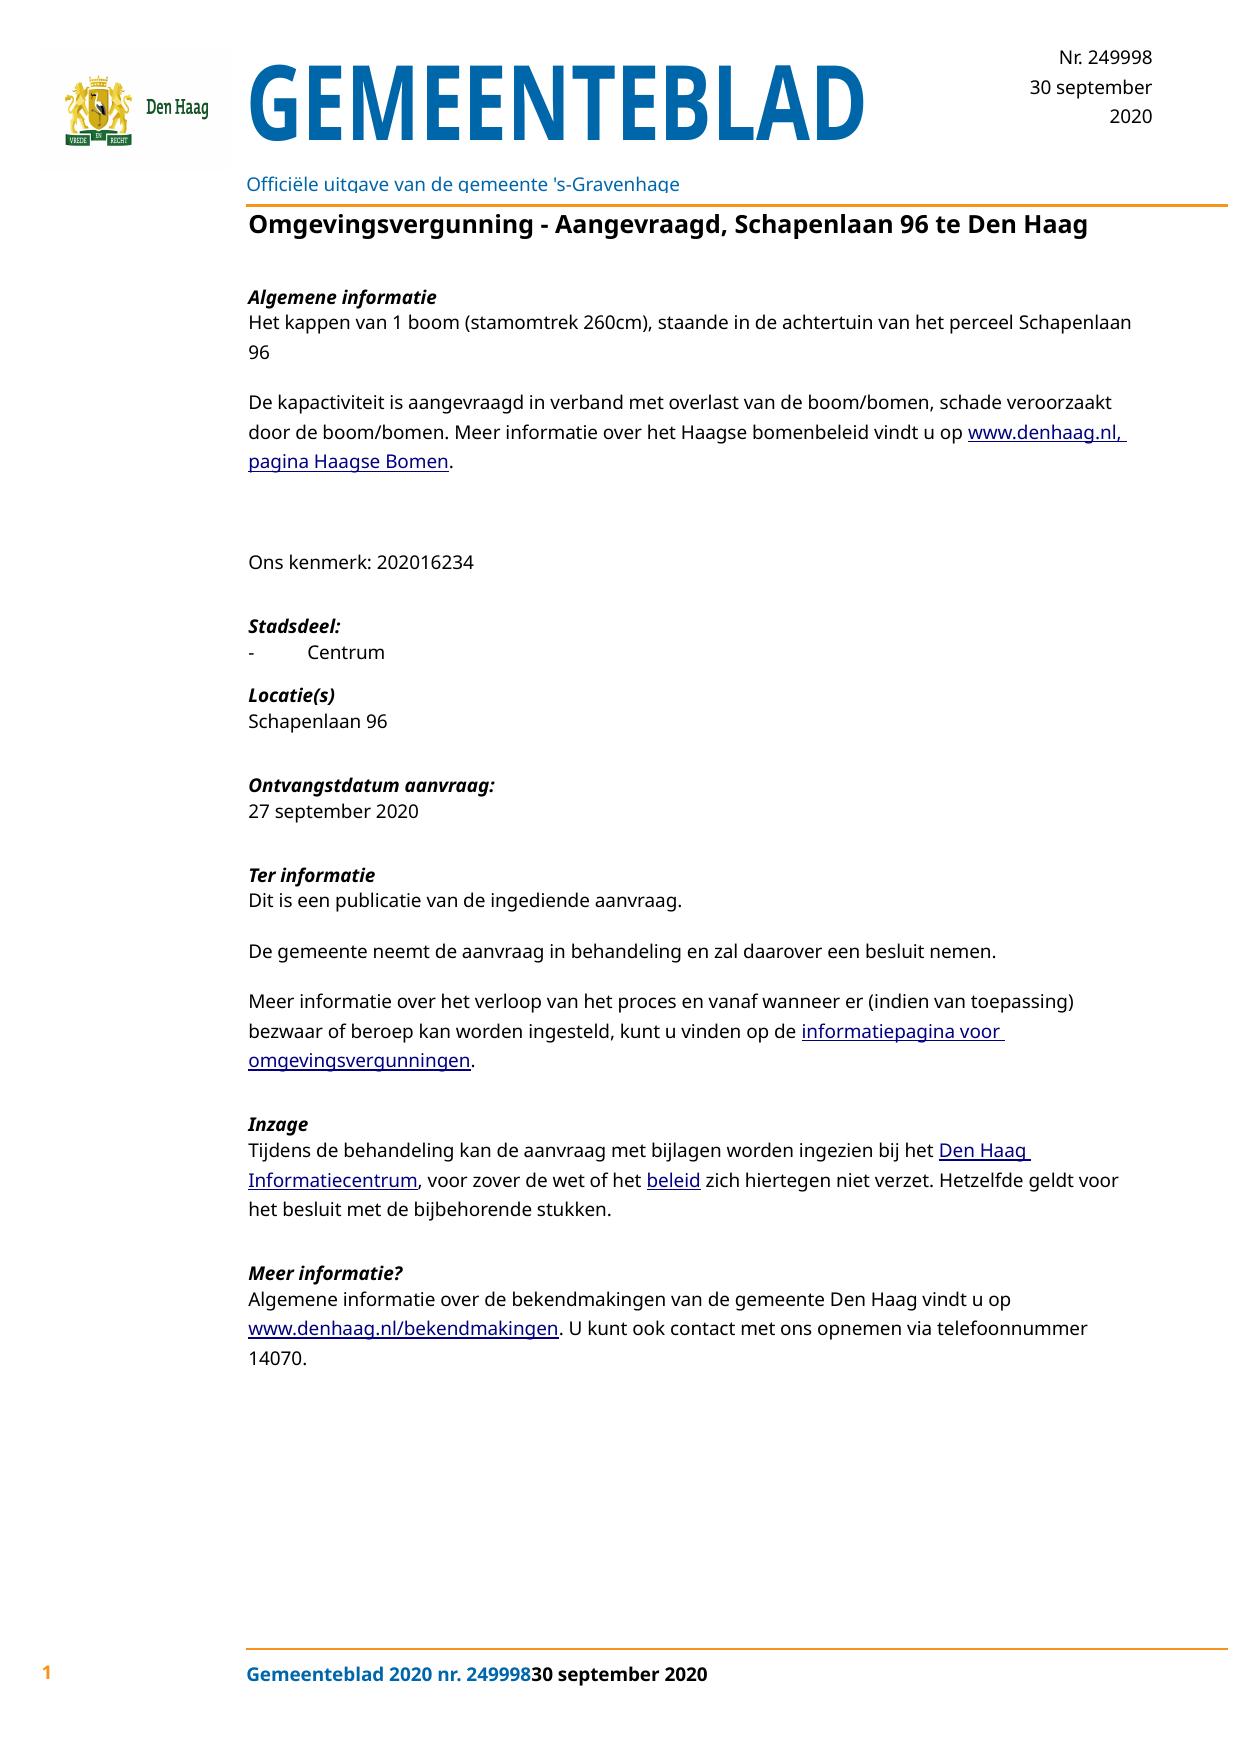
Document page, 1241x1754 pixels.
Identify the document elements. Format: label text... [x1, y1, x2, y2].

text De kapactiviteit is aangevraagd in verband met overlast van de boom/bomen, schade veroorzaakt door de boom/bomen. Meer informatie over het Haagse bomenbeleid vindt u op www.denhaag.nl, pagina Haagse Bomen. [248, 389, 1152, 474]
text De gemeente neemt de aanvraag in behandeling en zal daarover een besluit nemen. [248, 938, 1152, 964]
text Schapenlaan 96 [248, 708, 1152, 734]
text Ontvangstdatum aanvraag: [248, 772, 1152, 798]
text Ter informatie [248, 862, 1152, 887]
text Meer informatie? [248, 1260, 1152, 1286]
text Omgevingsvergunning - Aangevraagd, Schapenlaan 96 te Den Haag [248, 207, 1152, 241]
text 27 september 2020 [248, 798, 1152, 823]
text Stadsdeel: [248, 613, 1152, 639]
text Locatie(s) [248, 682, 1152, 708]
text Tijdens de behandeling kan de aanvraag met bijlagen worden ingezien bij het Den Haag Informatiecentrum, voor zover de wet of het beleid zich hiertegen niet verzet. Hetzelfde geldt voor het besluit met de bijbehorende stukken. [248, 1137, 1152, 1222]
text Ons kenmerk: 202016234 [248, 549, 1152, 575]
text Algemene informatie over de bekendmakingen van de gemeente Den Haag vindt u op www.denhaag.nl/bekendmakingen. U kunt ook contact met ons opnemen via telefoonnummer 14070. [248, 1286, 1152, 1371]
text Meer informatie over het verloop van het proces en vanaf wanneer er (indien van toepassing) bezwaar of beroep kan worden ingesteld, kunt u vinden op de informatiepagina voor omgevingsvergunningen. [248, 988, 1152, 1073]
text Inzage [248, 1111, 1152, 1137]
text Algemene informatie [248, 284, 1152, 309]
text Het kappen van 1 boom (stamomtrek 260cm), staande in de achtertuin van het perceel Schapenlaan 96 [248, 309, 1152, 365]
picture [41, 47, 231, 172]
text Dit is een publicatie van de ingediende aanvraag. [248, 887, 1152, 913]
list Centrum [248, 639, 1152, 665]
